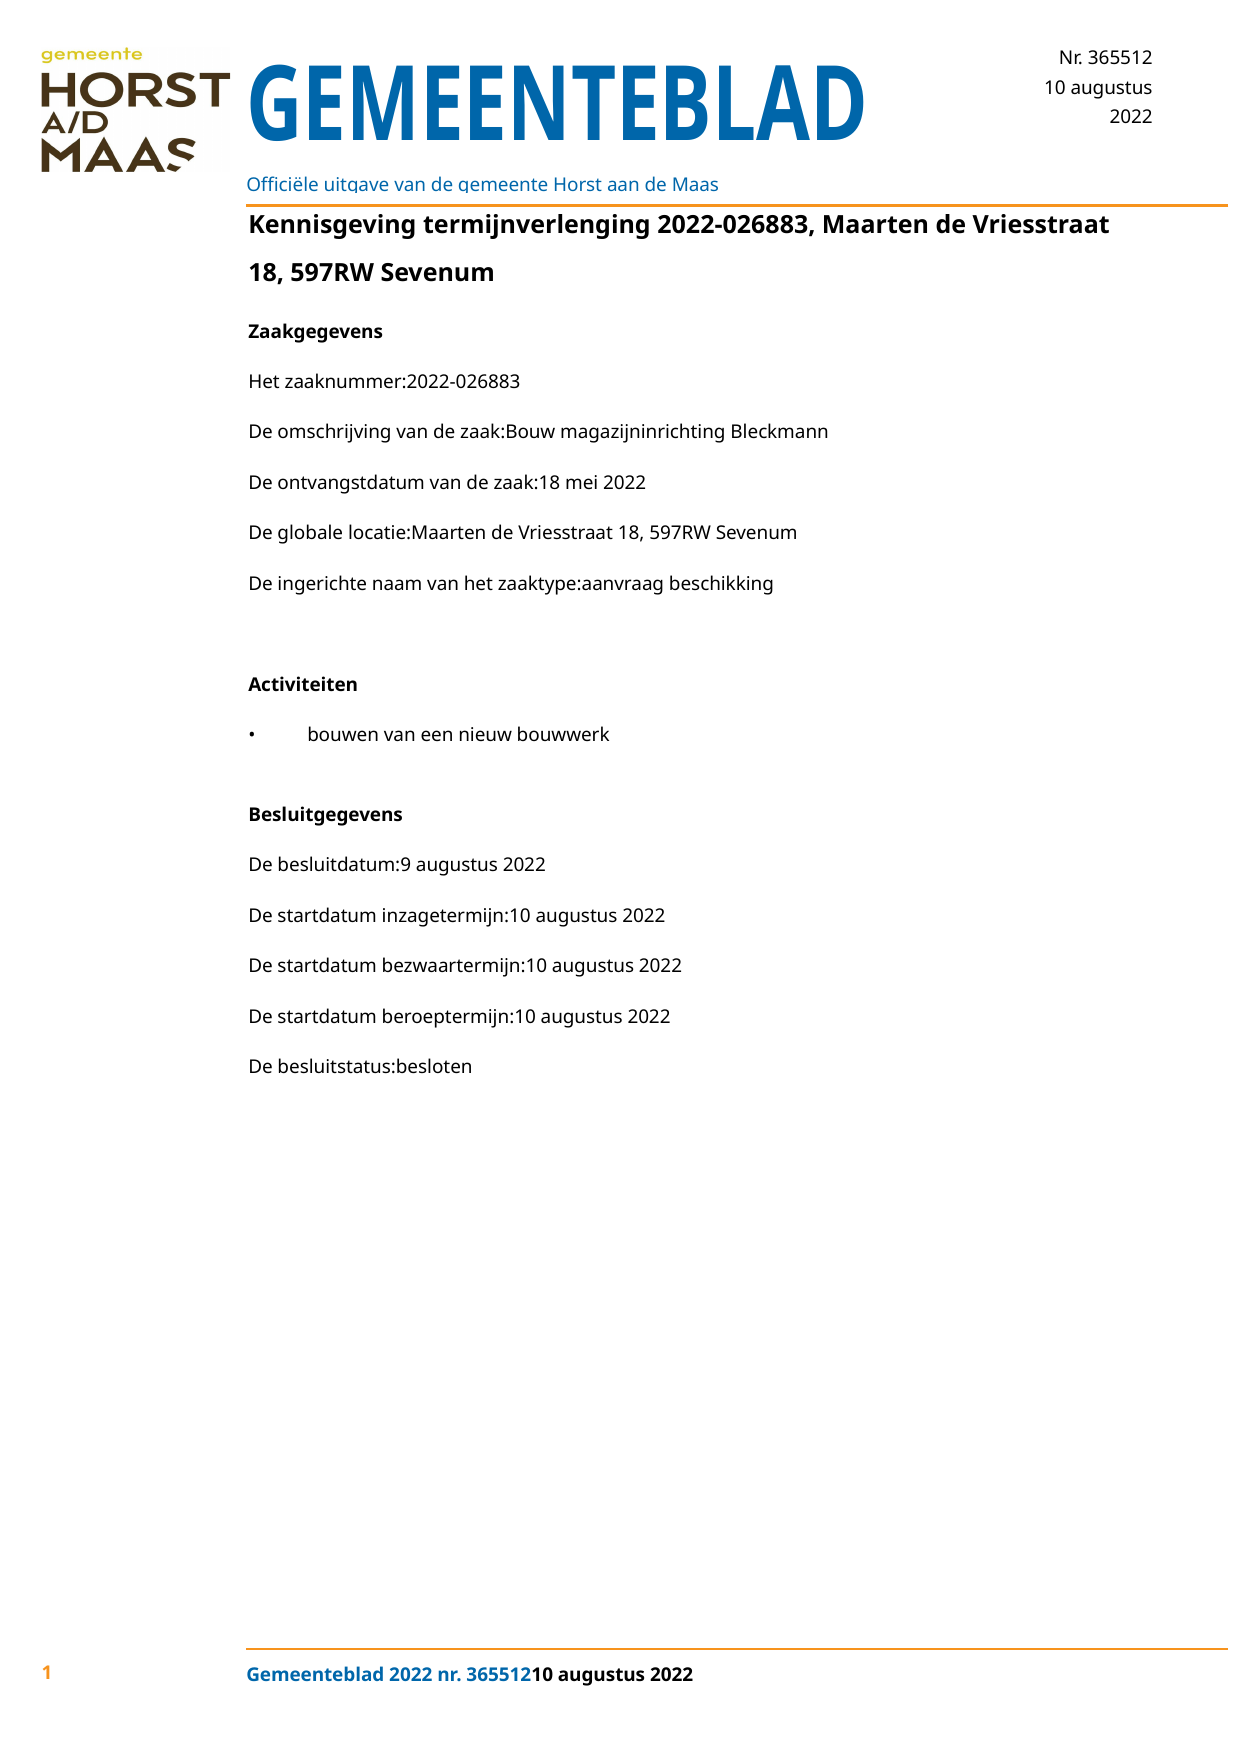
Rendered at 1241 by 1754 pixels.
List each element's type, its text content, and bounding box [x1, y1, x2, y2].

text De startdatum inzagetermijn:10 augustus 2022 [248, 902, 1152, 928]
text De ingerichte naam van het zaaktype:aanvraag beschikking [248, 570, 1152, 596]
text Kennisgeving termijnverlenging 2022-026883, Maarten de Vriesstraat 18, 597RW Sevenum [248, 207, 1152, 288]
text De ontvangstdatum van de zaak:18 mei 2022 [248, 469, 1152, 495]
text De globale locatie:Maarten de Vriesstraat 18, 597RW Sevenum [248, 519, 1152, 545]
text De startdatum beroeptermijn:10 augustus 2022 [248, 1003, 1152, 1029]
picture [41, 47, 231, 172]
text Activiteiten [248, 671, 1152, 697]
text Besluitgegevens [248, 801, 1152, 827]
text De besluitdatum:9 augustus 2022 [248, 852, 1152, 877]
text Het zaaknummer:2022-026883 [248, 368, 1152, 394]
text De besluitstatus:besloten [248, 1053, 1152, 1079]
list bouwen van een nieuw bouwwerk [248, 721, 1152, 747]
text De omschrijving van de zaak:Bouw magazijninrichting Bleckmann [248, 419, 1152, 444]
text De startdatum bezwaartermijn:10 augustus 2022 [248, 952, 1152, 978]
text Zaakgegevens [248, 318, 1152, 344]
